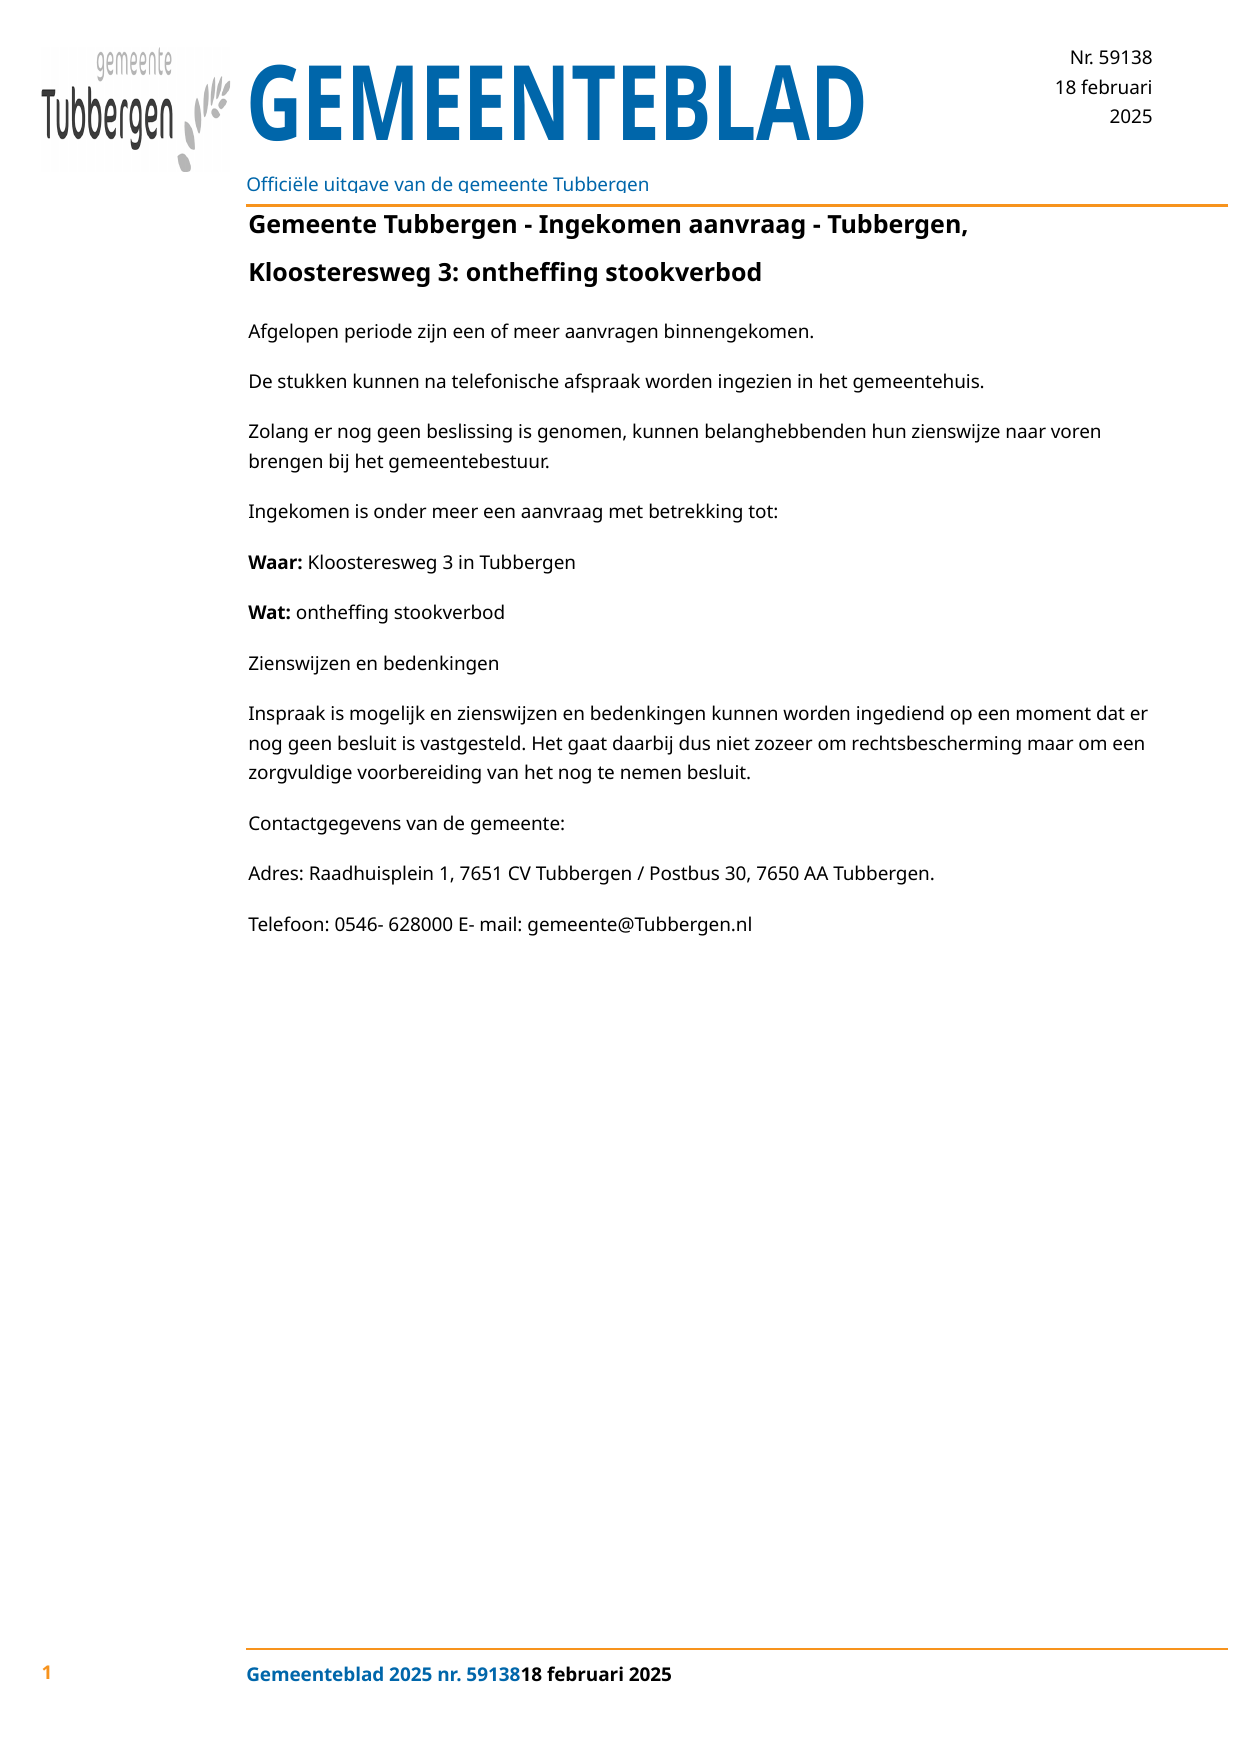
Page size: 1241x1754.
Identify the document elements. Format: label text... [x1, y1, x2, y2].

text Telefoon: 0546- 628000 E- mail: gemeente@Tubbergen.nl [248, 911, 1152, 937]
picture [41, 47, 231, 172]
text De stukken kunnen na telefonische afspraak worden ingezien in het gemeentehuis. [248, 368, 1152, 394]
text Zolang er nog geen beslissing is genomen, kunnen belanghebbenden hun zienswijze naar voren brengen bij het gemeentebestuur. [248, 419, 1152, 474]
text Zienswijzen en bedenkingen [248, 650, 1152, 676]
text Contactgegevens van de gemeente: [248, 810, 1152, 836]
text Waar: Kloosteresweg 3 in Tubbergen [248, 549, 1152, 575]
text Ingekomen is onder meer een aanvraag met betrekking tot: [248, 499, 1152, 524]
text Wat: ontheffing stookverbod [248, 599, 1152, 625]
text Gemeente Tubbergen - Ingekomen aanvraag - Tubbergen, Kloosteresweg 3: ontheffing stookverbod [248, 207, 1152, 288]
text Adres: Raadhuisplein 1, 7651 CV Tubbergen / Postbus 30, 7650 AA Tubbergen. [248, 860, 1152, 886]
text Inspraak is mogelijk en zienswijzen en bedenkingen kunnen worden ingediend op een moment dat er nog geen besluit is vastgesteld. Het gaat daarbij dus niet zozeer om rechtsbescherming maar om een zorgvuldige voorbereiding van het nog te nemen besluit. [248, 700, 1152, 785]
text Afgelopen periode zijn een of meer aanvragen binnengekomen. [248, 318, 1152, 344]
